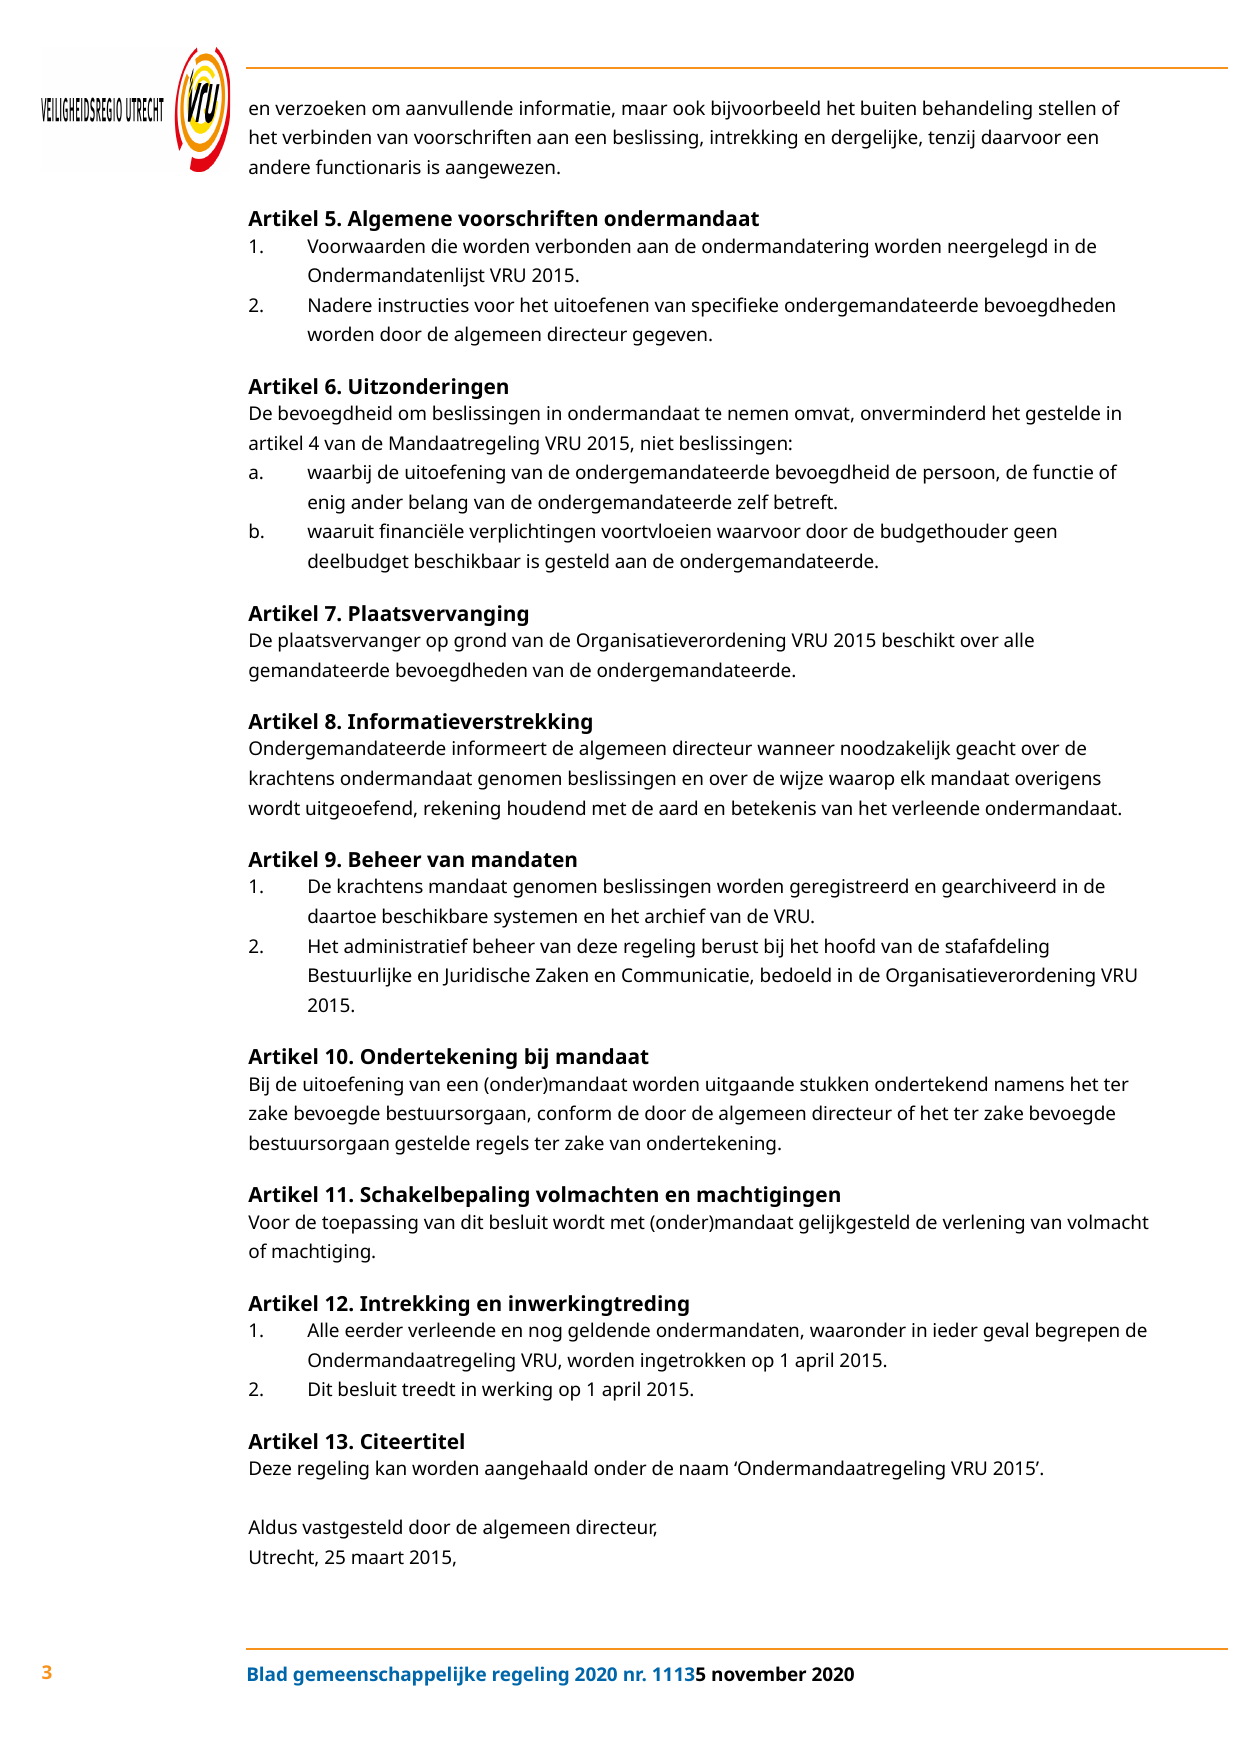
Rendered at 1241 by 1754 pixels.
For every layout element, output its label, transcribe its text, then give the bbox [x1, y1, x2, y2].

list waaruit financiële verplichtingen voortvloeien waarvoor door de budgethouder geen deelbudget beschikbaar is gesteld aan de ondergemandateerde. [248, 519, 1152, 574]
text Artikel 6. Uitzonderingen [248, 372, 1152, 400]
text Artikel 11. Schakelbepaling volmachten en machtigingen [248, 1180, 1152, 1209]
picture [41, 47, 231, 172]
text en verzoeken om aanvullende informatie, maar ook bijvoorbeeld het buiten behandeling stellen of het verbinden van voorschriften aan een beslissing, intrekking en dergelijke, tenzij daarvoor een andere functionaris is aangewezen. [248, 95, 1152, 180]
list Voorwaarden die worden verbonden aan de ondermandatering worden neergelegd in de Ondermandatenlijst VRU 2015. [248, 233, 1152, 288]
text Artikel 5. Algemene voorschriften ondermandaat [248, 204, 1152, 233]
text Bij de uitoefening van een (onder)mandaat worden uitgaande stukken ondertekend namens het ter zake bevoegde bestuursorgaan, conform de door de algemeen directeur of het ter zake bevoegde bestuursorgaan gestelde regels ter zake van ondertekening. [248, 1071, 1152, 1156]
list Dit besluit treedt in werking op 1 april 2015. [248, 1376, 1152, 1402]
list Nadere instructies voor het uitoefenen van specifieke ondergemandateerde bevoegdheden worden door de algemeen directeur gegeven. [248, 292, 1152, 347]
text Artikel 12. Intrekking en inwerkingtreding [248, 1289, 1152, 1317]
text Artikel 13. Citeertitel [248, 1427, 1152, 1455]
text Aldus vastgesteld door de algemeen directeur, [248, 1514, 1152, 1540]
text Artikel 10. Ondertekening bij mandaat [248, 1042, 1152, 1071]
text Ondergemandateerde informeert de algemeen directeur wanneer noodzakelijk geacht over de krachtens ondermandaat genomen beslissingen en over de wijze waarop elk mandaat overigens wordt uitgeoefend, rekening houdend met de aard en betekenis van het verleende ondermandaat. [248, 736, 1152, 821]
list De krachtens mandaat genomen beslissingen worden geregistreerd en gearchiveerd in de daartoe beschikbare systemen en het archief van de VRU. [248, 874, 1152, 929]
text Artikel 7. Plaatsvervanging [248, 599, 1152, 627]
text De bevoegdheid om beslissingen in ondermandaat te nemen omvat, onverminderd het gestelde in artikel 4 van de Mandaatregeling VRU 2015, niet beslissingen: [248, 400, 1152, 456]
text Utrecht, 25 maart 2015, [248, 1544, 1152, 1570]
list Het administratief beheer van deze regeling berust bij het hoofd van de stafafdeling Bestuurlijke en Juridische Zaken en Communicatie, bedoeld in de Organisatieverordening VRU 2015. [248, 933, 1152, 1018]
text Artikel 8. Informatieverstrekking [248, 707, 1152, 736]
text Deze regeling kan worden aangehaald onder de naam ‘Ondermandaatregeling VRU 2015’. [248, 1455, 1152, 1481]
text Artikel 9. Beheer van mandaten [248, 845, 1152, 874]
list Alle eerder verleende en nog geldende ondermandaten, waaronder in ieder geval begrepen de Ondermandaatregeling VRU, worden ingetrokken op 1 april 2015. [248, 1317, 1152, 1373]
list waarbij de uitoefening van de ondergemandateerde bevoegdheid de persoon, de functie of enig ander belang van de ondergemandateerde zelf betreft. [248, 459, 1152, 515]
text Voor de toepassing van dit besluit wordt met (onder)mandaat gelijkgesteld de verlening van volmacht of machtiging. [248, 1209, 1152, 1264]
text De plaatsvervanger op grond van de Organisatieverordening VRU 2015 beschikt over alle gemandateerde bevoegdheden van de ondergemandateerde. [248, 627, 1152, 682]
